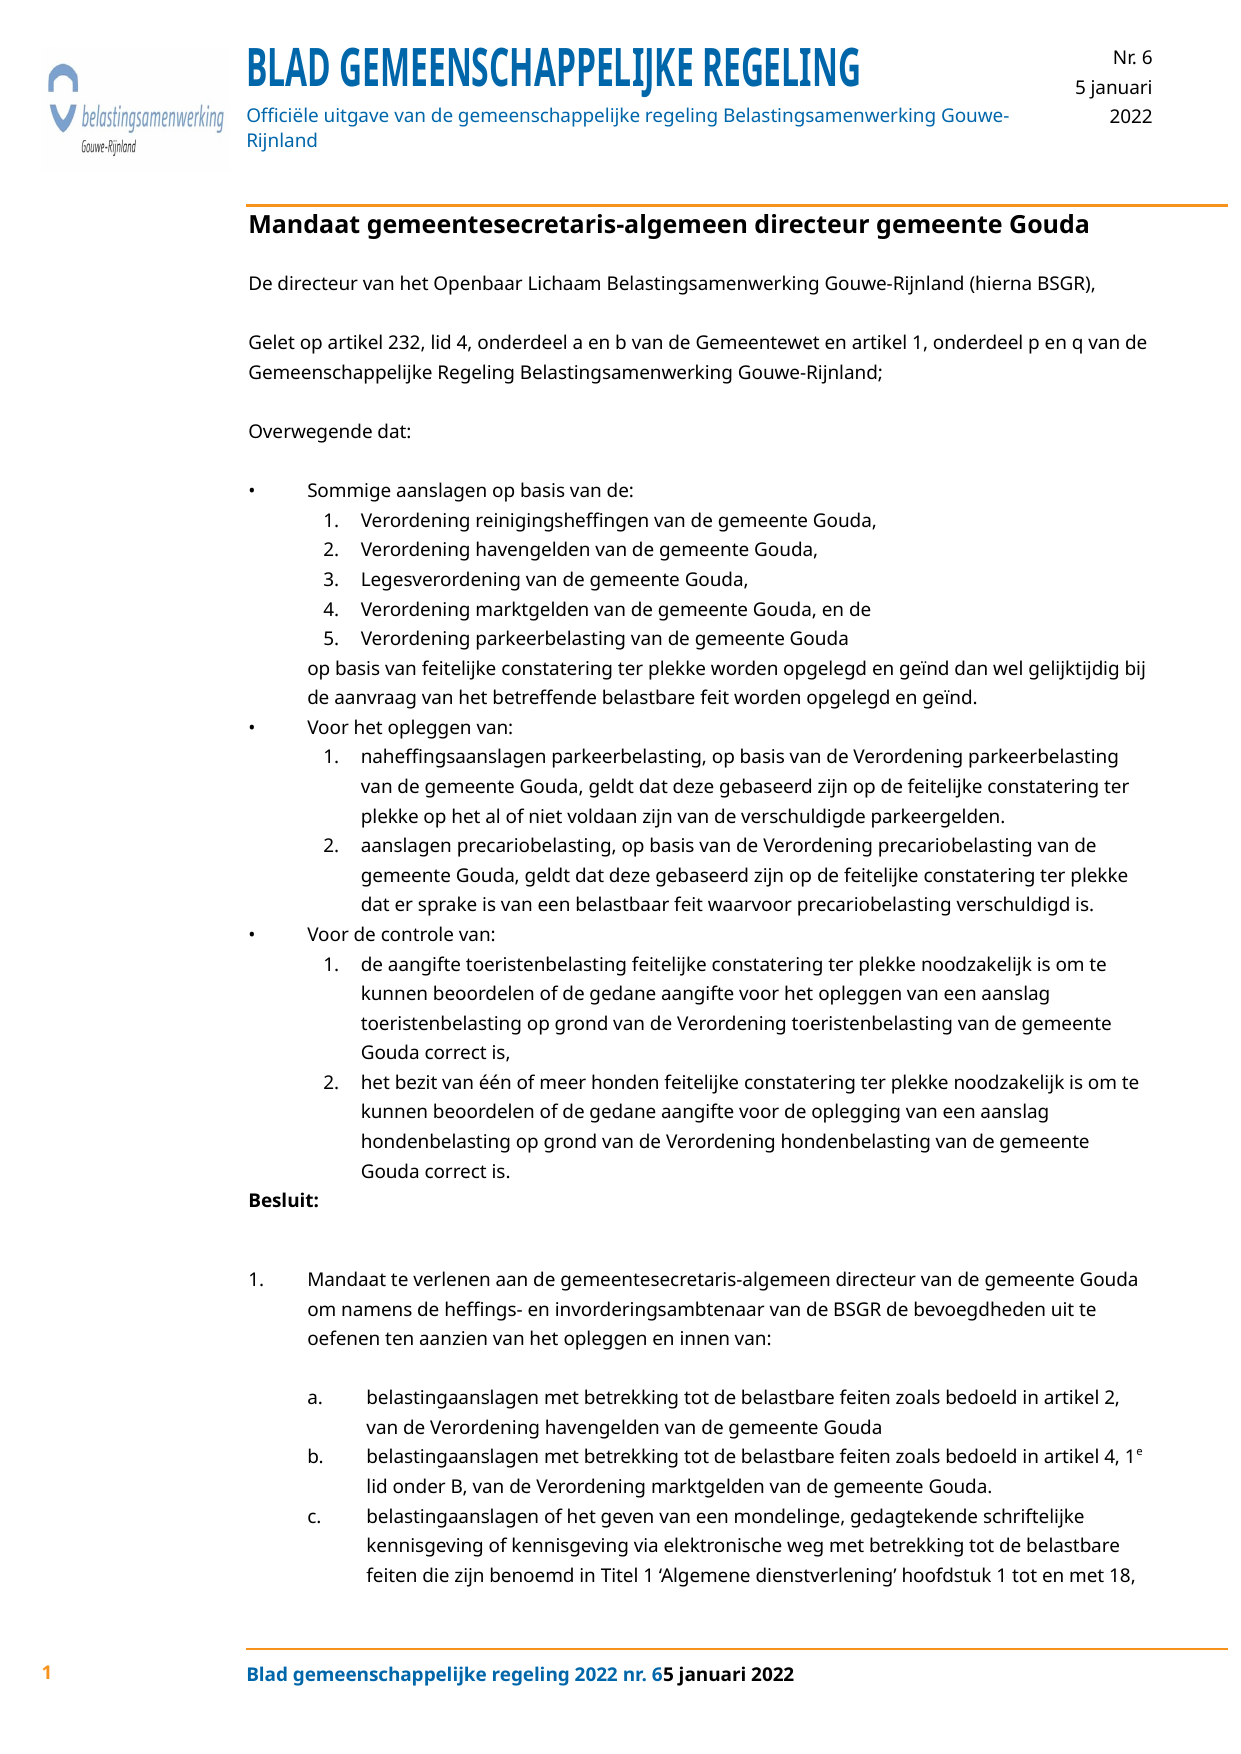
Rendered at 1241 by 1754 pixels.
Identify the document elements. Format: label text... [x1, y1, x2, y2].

list Verordening parkeerbelasting van de gemeente Gouda [323, 625, 1152, 651]
list Voor het opleggen van: [248, 714, 1152, 740]
list naheffingsaanslagen parkeerbelasting, op basis van de Verordening parkeerbelasting van de gemeente Gouda, geldt dat deze gebaseerd zijn op de feitelijke constatering ter plekke op het al of niet voldaan zijn van de verschuldigde parkeergelden. [323, 744, 1152, 828]
list Voor de controle van: [248, 921, 1152, 947]
text De directeur van het Openbaar Lichaam Belastingsamenwerking Gouwe-Rijnland (hierna BSGR), [248, 270, 1152, 296]
text Gelet op artikel 232, lid 4, onderdeel a en b van de Gemeentewet en artikel 1, onderdeel p en q van de Gemeenschappelijke Regeling Belastingsamenwerking Gouwe-Rijnland; [248, 329, 1152, 385]
list op basis van feitelijke constatering ter plekke worden opgelegd en geïnd dan wel gelijktijdig bij de aanvraag van het betreffende belastbare feit worden opgelegd en geïnd. [248, 655, 1152, 710]
list Verordening marktgelden van de gemeente Gouda, en de [323, 596, 1152, 621]
list Legesverordening van de gemeente Gouda, [323, 566, 1152, 592]
list aanslagen precariobelasting, op basis van de Verordening precariobelasting van de gemeente Gouda, geldt dat deze gebaseerd zijn op de feitelijke constatering ter plekke dat er sprake is van een belastbaar feit waarvoor precariobelasting verschuldigd is. [323, 832, 1152, 917]
list belastingaanslagen met betrekking tot de belastbare feiten zoals bedoeld in artikel 4, 1e lid onder B, van de Verordening marktgelden van de gemeente Gouda. [307, 1444, 1152, 1499]
list het bezit van één of meer honden feitelijke constatering ter plekke noodzakelijk is om te kunnen beoordelen of de gedane aangifte voor de oplegging van een aanslag hondenbelasting op grond van de Verordening hondenbelasting van de gemeente Gouda correct is. [323, 1069, 1152, 1183]
text Overwegende dat: [248, 418, 1152, 444]
list belastingaanslagen met betrekking tot de belastbare feiten zoals bedoeld in artikel 2, van de Verordening havengelden van de gemeente Gouda [307, 1384, 1152, 1440]
list de aangifte toeristenbelasting feitelijke constatering ter plekke noodzakelijk is om te kunnen beoordelen of de gedane aangifte voor het opleggen van een aanslag toeristenbelasting op grond van de Verordening toeristenbelasting van de gemeente Gouda correct is, [323, 951, 1152, 1065]
list belastingaanslagen of het geven van een mondelinge, gedagtekende schriftelijke kennisgeving of kennisgeving via elektronische weg met betrekking tot de belastbare feiten die zijn benoemd in Titel 1 ‘Algemene dienstverlening’ hoofdstuk 1 tot en met 18, [307, 1503, 1152, 1588]
list Verordening havengelden van de gemeente Gouda, [323, 537, 1152, 562]
list Sommige aanslagen op basis van de: [248, 477, 1152, 503]
list Verordening reinigingsheffingen van de gemeente Gouda, [323, 507, 1152, 533]
picture [41, 47, 231, 172]
list Mandaat te verlenen aan de gemeentesecretaris-algemeen directeur van de gemeente Gouda om namens de heffings- en invorderingsambtenaar van de BSGR de bevoegdheden uit te oefenen ten aanzien van het opleggen en innen van: [248, 1266, 1152, 1351]
text Mandaat gemeentesecretaris-algemeen directeur gemeente Gouda [248, 207, 1152, 241]
text Besluit: [248, 1187, 1152, 1213]
